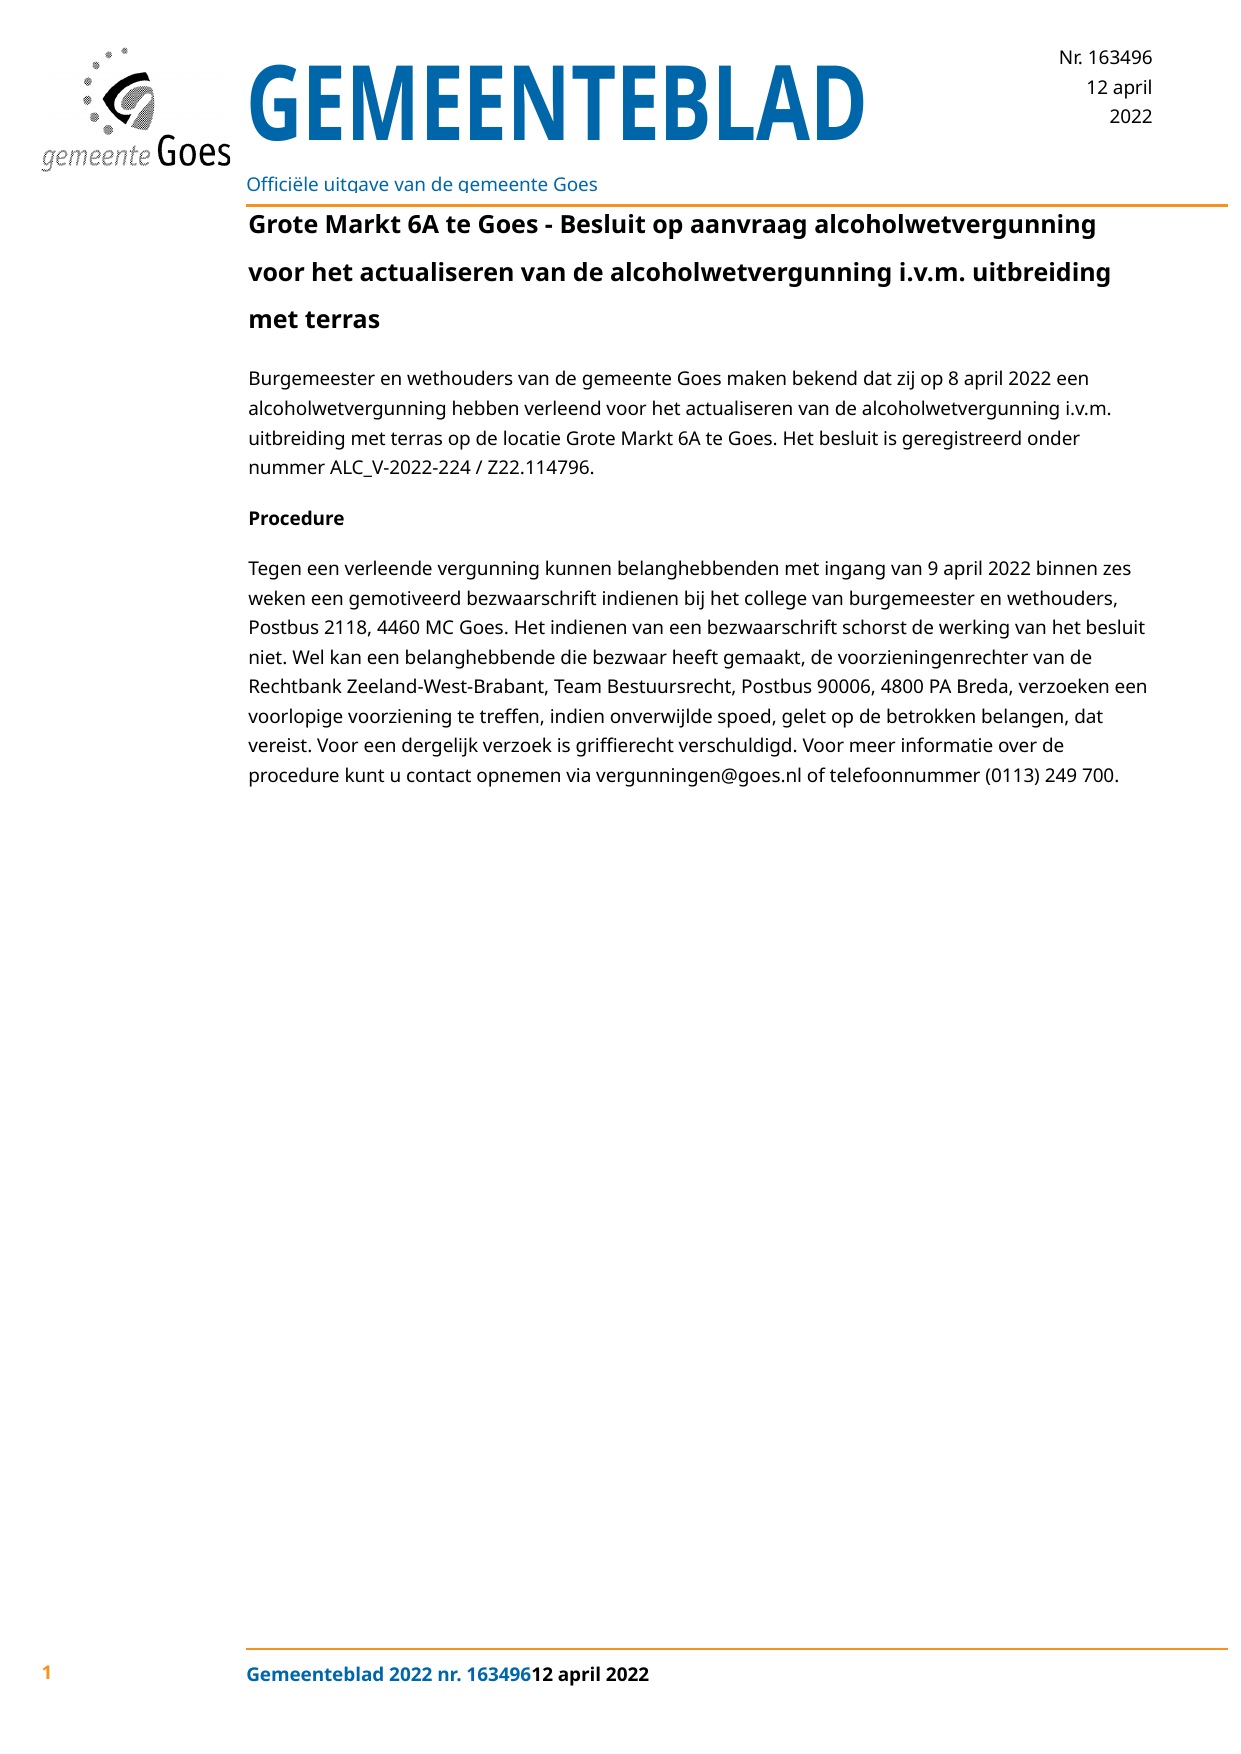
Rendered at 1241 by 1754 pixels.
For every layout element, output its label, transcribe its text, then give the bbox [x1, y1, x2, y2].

text Burgemeester en wethouders van de gemeente Goes maken bekend dat zij op 8 april 2022 een alcoholwetvergunning hebben verleend voor het actualiseren van de alcoholwetvergunning i.v.m. uitbreiding met terras op de locatie Grote Markt 6A te Goes. Het besluit is geregistreerd onder nummer ALC_V-2022-224 / Z22.114796. [248, 366, 1152, 480]
text Procedure [248, 505, 1152, 530]
text Tegen een verleende vergunning kunnen belanghebbenden met ingang van 9 april 2022 binnen zes weken een gemotiveerd bezwaarschrift indienen bij het college van burgemeester en wethouders, Postbus 2118, 4460 MC Goes. Het indienen van een bezwaarschrift schorst de werking van het besluit niet. Wel kan een belanghebbende die bezwaar heeft gemaakt, de voorzieningenrechter van de Rechtbank Zeeland-West-Brabant, Team Bestuursrecht, Postbus 90006, 4800 PA Breda, verzoeken een voorlopige voorziening te treffen, indien onverwijlde spoed, gelet op de betrokken belangen, dat vereist. Voor een dergelijk verzoek is griffierecht verschuldigd. Voor meer informatie over de procedure kunt u contact opnemen via vergunningen@goes.nl of telefoonnummer (0113) 249 700. [248, 555, 1152, 788]
picture [41, 47, 231, 172]
text Grote Markt 6A te Goes - Besluit op aanvraag alcoholwetvergunning voor het actualiseren van de alcoholwetvergunning i.v.m. uitbreiding met terras [248, 207, 1152, 336]
